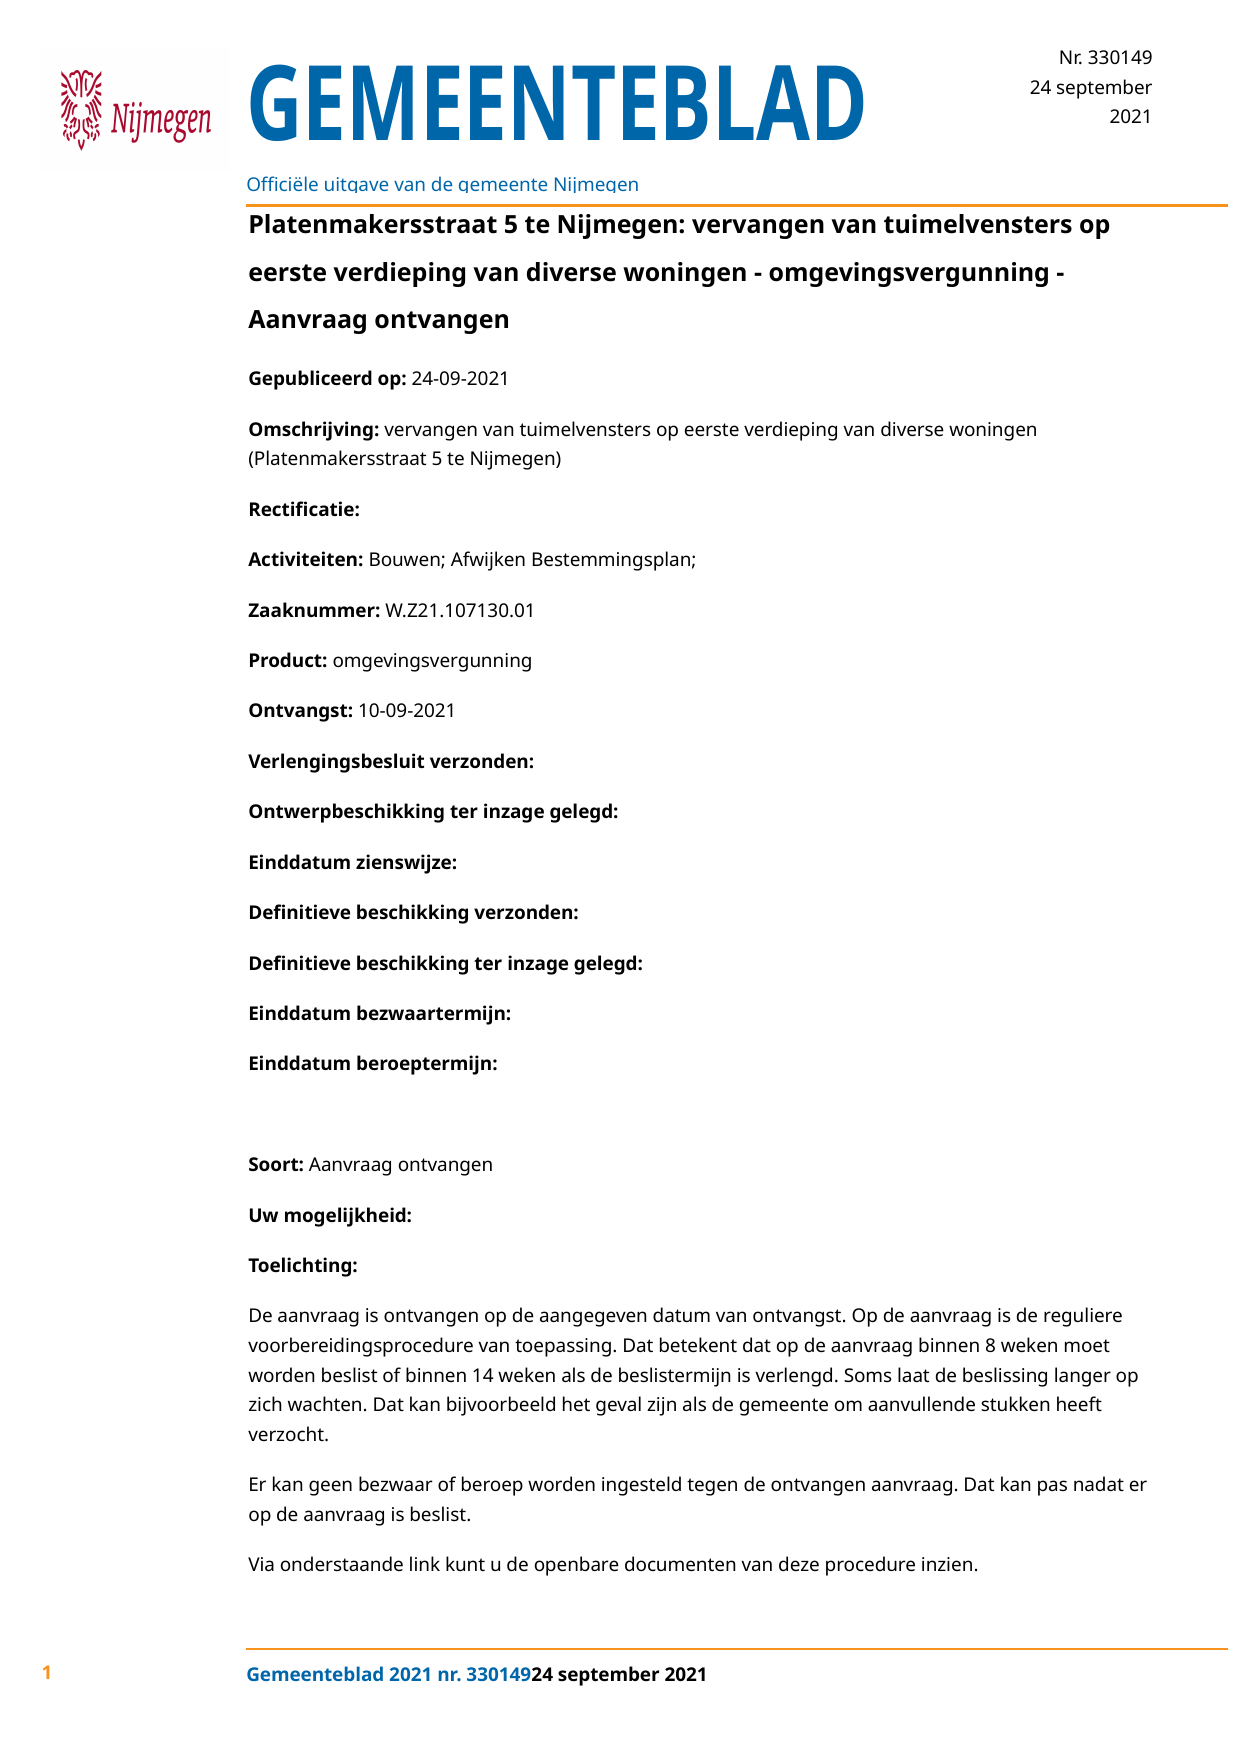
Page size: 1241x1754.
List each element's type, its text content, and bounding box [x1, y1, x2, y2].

text Gepubliceerd op: 24-09-2021 [248, 366, 1152, 391]
text Einddatum beroeptermijn: [248, 1051, 1152, 1076]
text Einddatum bezwaartermijn: [248, 1000, 1152, 1026]
text Soort: Aanvraag ontvangen [248, 1151, 1152, 1177]
text Er kan geen bezwaar of beroep worden ingesteld tegen de ontvangen aanvraag. Dat kan pas nadat er op de aanvraag is beslist. [248, 1471, 1152, 1527]
text Ontwerpbeschikking ter inzage gelegd: [248, 798, 1152, 824]
text Rectificatie: [248, 496, 1152, 522]
picture [41, 47, 231, 172]
text Definitieve beschikking verzonden: [248, 899, 1152, 925]
text Einddatum zienswijze: [248, 849, 1152, 874]
text Product: omgevingsvergunning [248, 647, 1152, 673]
text Omschrijving: vervangen van tuimelvensters op eerste verdieping van diverse woningen (Platenmakersstraat 5 te Nijmegen) [248, 416, 1152, 471]
text De aanvraag is ontvangen op de aangegeven datum van ontvangst. Op de aanvraag is de reguliere voorbereidingsprocedure van toepassing. Dat betekent dat op de aanvraag binnen 8 weken moet worden beslist of binnen 14 weken als de beslistermijn is verlengd. Soms laat de beslissing langer op zich wachten. Dat kan bijvoorbeeld het geval zijn als de gemeente om aanvullende stukken heeft verzocht. [248, 1303, 1152, 1447]
text Verlengingsbesluit verzonden: [248, 748, 1152, 774]
text Uw mogelijkheid: [248, 1202, 1152, 1227]
text Platenmakersstraat 5 te Nijmegen: vervangen van tuimelvensters op eerste verdieping van diverse woningen - omgevingsvergunning - Aanvraag ontvangen [248, 207, 1152, 336]
text Ontvangst: 10-09-2021 [248, 698, 1152, 723]
text Definitieve beschikking ter inzage gelegd: [248, 950, 1152, 975]
text Activiteiten: Bouwen; Afwijken Bestemmingsplan; [248, 546, 1152, 572]
text Via onderstaande link kunt u de openbare documenten van deze procedure inzien. [248, 1551, 1152, 1577]
text Zaaknummer: W.Z21.107130.01 [248, 597, 1152, 622]
text Toelichting: [248, 1252, 1152, 1278]
